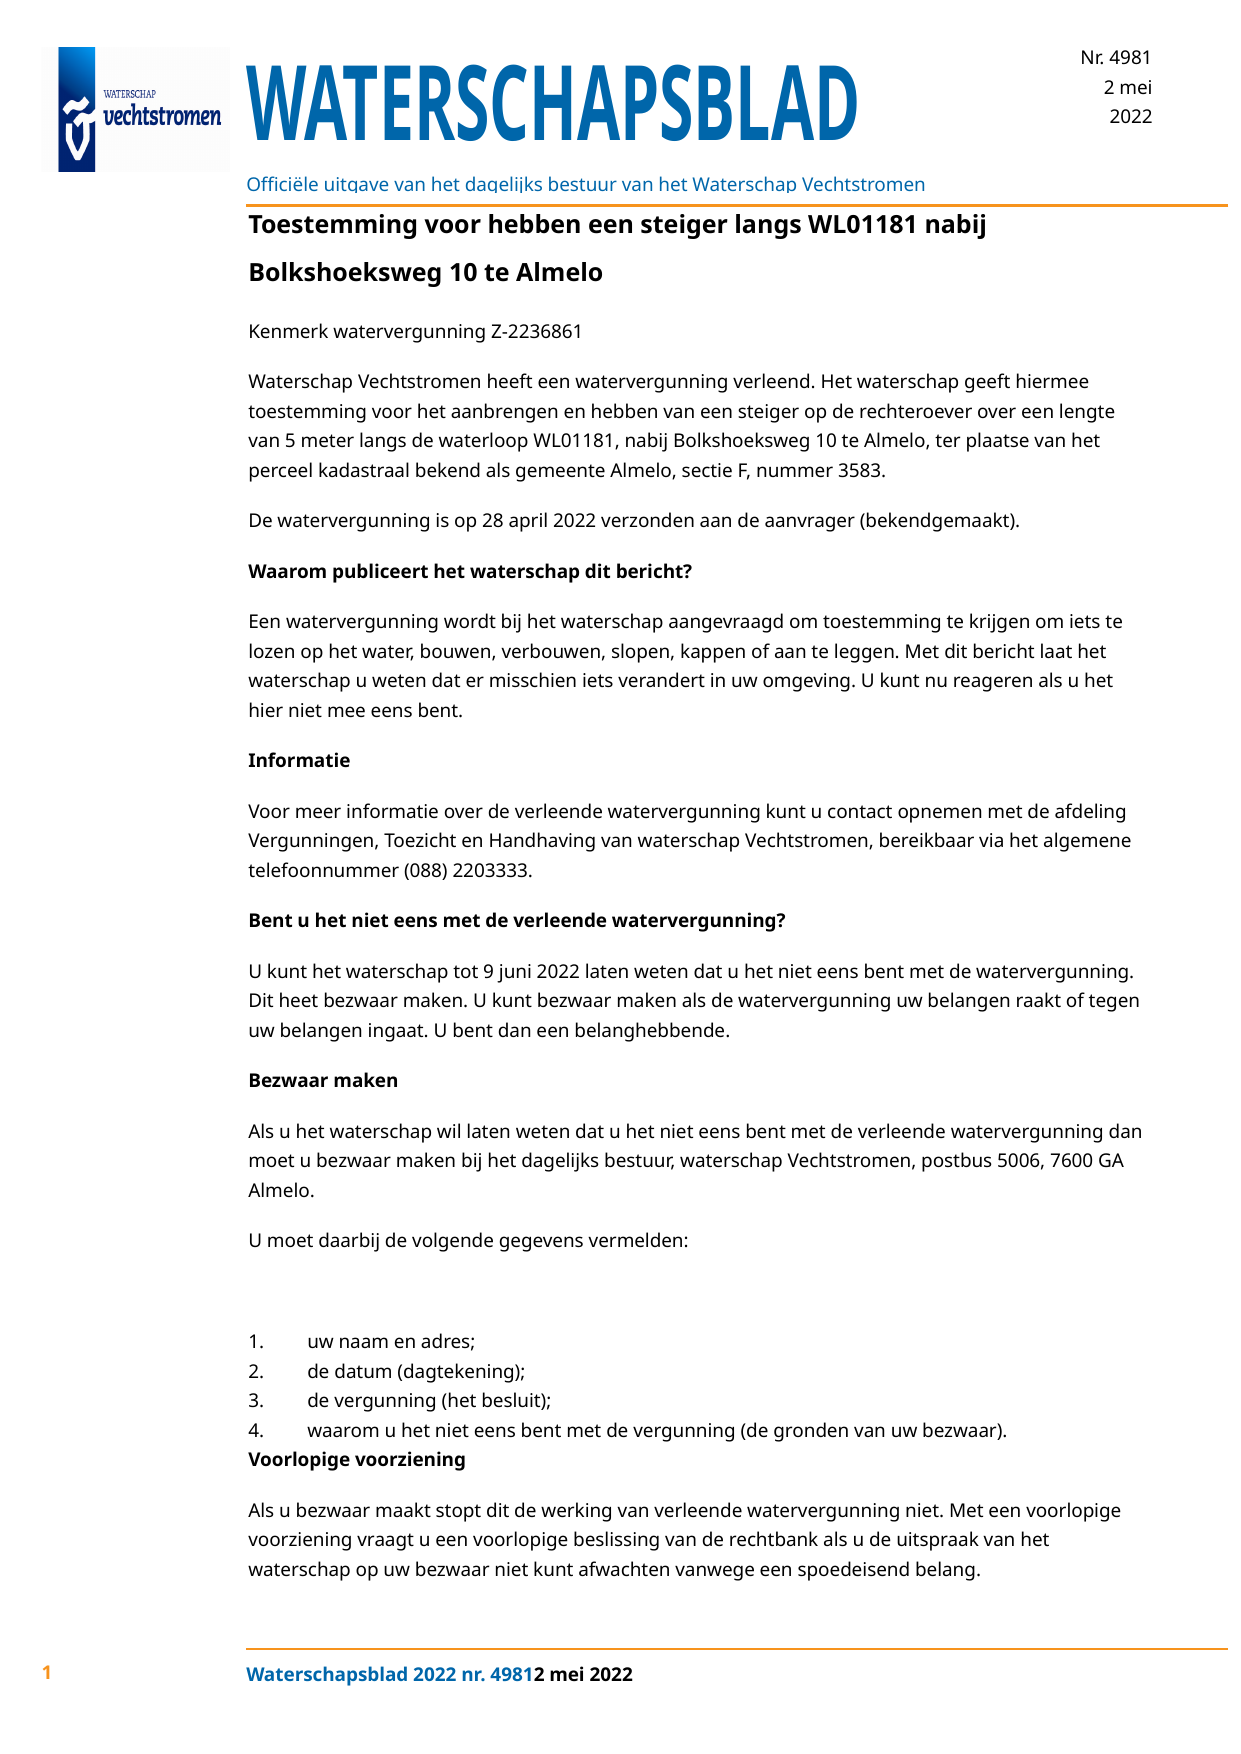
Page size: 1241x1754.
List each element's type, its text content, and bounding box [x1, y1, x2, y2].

text De watervergunning is op 28 april 2022 verzonden aan de aanvrager (bekendgemaakt). [248, 507, 1152, 533]
text Een watervergunning wordt bij het waterschap aangevraagd om toestemming te krijgen om iets te lozen op het water, bouwen, verbouwen, slopen, kappen of aan te leggen. Met dit bericht laat het waterschap u weten dat er misschien iets verandert in uw omgeving. U kunt nu reageren als u het hier niet mee eens bent. [248, 608, 1152, 723]
text Informatie [248, 747, 1152, 773]
text Toestemming voor hebben een steiger langs WL01181 nabij Bolkshoeksweg 10 te Almelo [248, 207, 1152, 288]
text Als u bezwaar maakt stopt dit de werking van verleende watervergunning niet. Met een voorlopige voorziening vraagt u een voorlopige beslissing van de rechtbank als u de uitspraak van het waterschap op uw bezwaar niet kunt afwachten vanwege een spoedeisend belang. [248, 1497, 1152, 1582]
list uw naam en adres; [248, 1328, 1152, 1354]
text Kenmerk watervergunning Z-2236861 [248, 318, 1152, 344]
text Bezwaar maken [248, 1067, 1152, 1093]
text U kunt het waterschap tot 9 juni 2022 laten weten dat u het niet eens bent met de watervergunning. Dit heet bezwaar maken. U kunt bezwaar maken als de watervergunning uw belangen raakt of tegen uw belangen ingaat. U bent dan een belanghebbende. [248, 958, 1152, 1043]
list de vergunning (het besluit); [248, 1387, 1152, 1413]
text Waarom publiceert het waterschap dit bericht? [248, 558, 1152, 584]
text Bent u het niet eens met de verleende watervergunning? [248, 907, 1152, 933]
list waarom u het niet eens bent met de vergunning (de gronden van uw bezwaar). [248, 1417, 1152, 1443]
text U moet daarbij de volgende gegevens vermelden: [248, 1227, 1152, 1253]
list de datum (dagtekening); [248, 1358, 1152, 1384]
text Voorlopige voorziening [248, 1447, 1152, 1472]
text Waterschap Vechtstromen heeft een watervergunning verleend. Het waterschap geeft hiermee toestemming voor het aanbrengen en hebben van een steiger op de rechteroever over een lengte van 5 meter langs de waterloop WL01181, nabij Bolkshoeksweg 10 te Almelo, ter plaatse van het perceel kadastraal bekend als gemeente Almelo, sectie F, nummer 3583. [248, 368, 1152, 483]
picture [41, 47, 231, 172]
text Voor meer informatie over de verleende watervergunning kunt u contact opnemen met de afdeling Vergunningen, Toezicht en Handhaving van waterschap Vechtstromen, bereikbaar via het algemene telefoonnummer (088) 2203333. [248, 798, 1152, 883]
text Als u het waterschap wil laten weten dat u het niet eens bent met de verleende watervergunning dan moet u bezwaar maken bij het dagelijks bestuur, waterschap Vechtstromen, postbus 5006, 7600 GA Almelo. [248, 1118, 1152, 1203]
